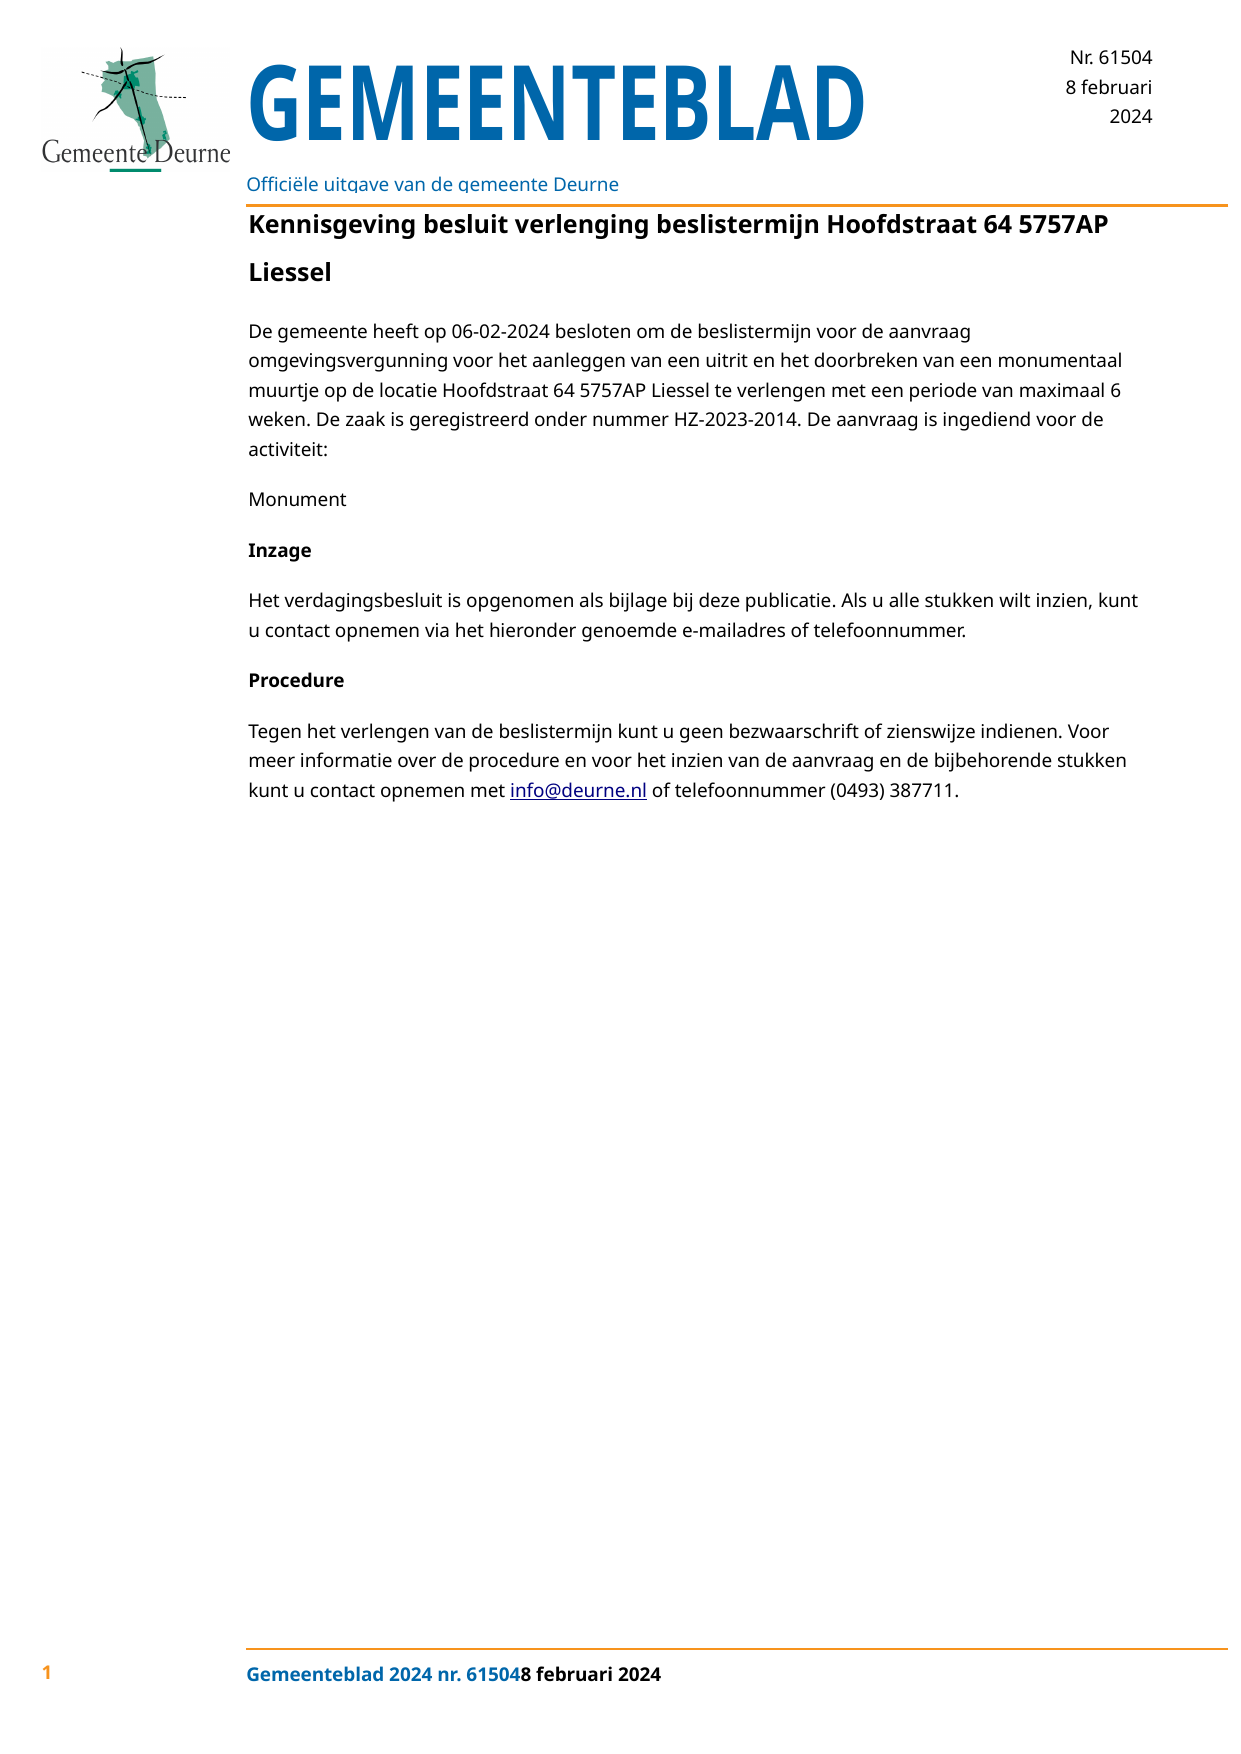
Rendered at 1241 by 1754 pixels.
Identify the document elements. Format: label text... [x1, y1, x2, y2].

text Het verdagingsbesluit is opgenomen als bijlage bij deze publicatie. Als u alle stukken wilt inzien, kunt u contact opnemen via het hieronder genoemde e-mailadres of telefoonnummer. [248, 587, 1152, 643]
text Inzage [248, 537, 1152, 563]
text De gemeente heeft op 06-02-2024 besloten om de beslistermijn voor de aanvraag omgevingsvergunning voor het aanleggen van een uitrit en het doorbreken van een monumentaal muurtje op de locatie Hoofdstraat 64 5757AP Liessel te verlengen met een periode van maximaal 6 weken. De zaak is geregistreerd onder nummer HZ-2023-2014. De aanvraag is ingediend voor de activiteit: [248, 318, 1152, 462]
text Monument [248, 487, 1152, 512]
text Kennisgeving besluit verlenging beslistermijn Hoofdstraat 64 5757AP Liessel [248, 207, 1152, 288]
picture [41, 47, 231, 172]
text Tegen het verlengen van de beslistermijn kunt u geen bezwaarschrift of zienswijze indienen. Voor meer informatie over de procedure en voor het inzien van de aanvraag en de bijbehorende stukken kunt u contact opnemen met info@deurne.nl of telefoonnummer (0493) 387711. [248, 718, 1152, 803]
text Procedure [248, 667, 1152, 693]
